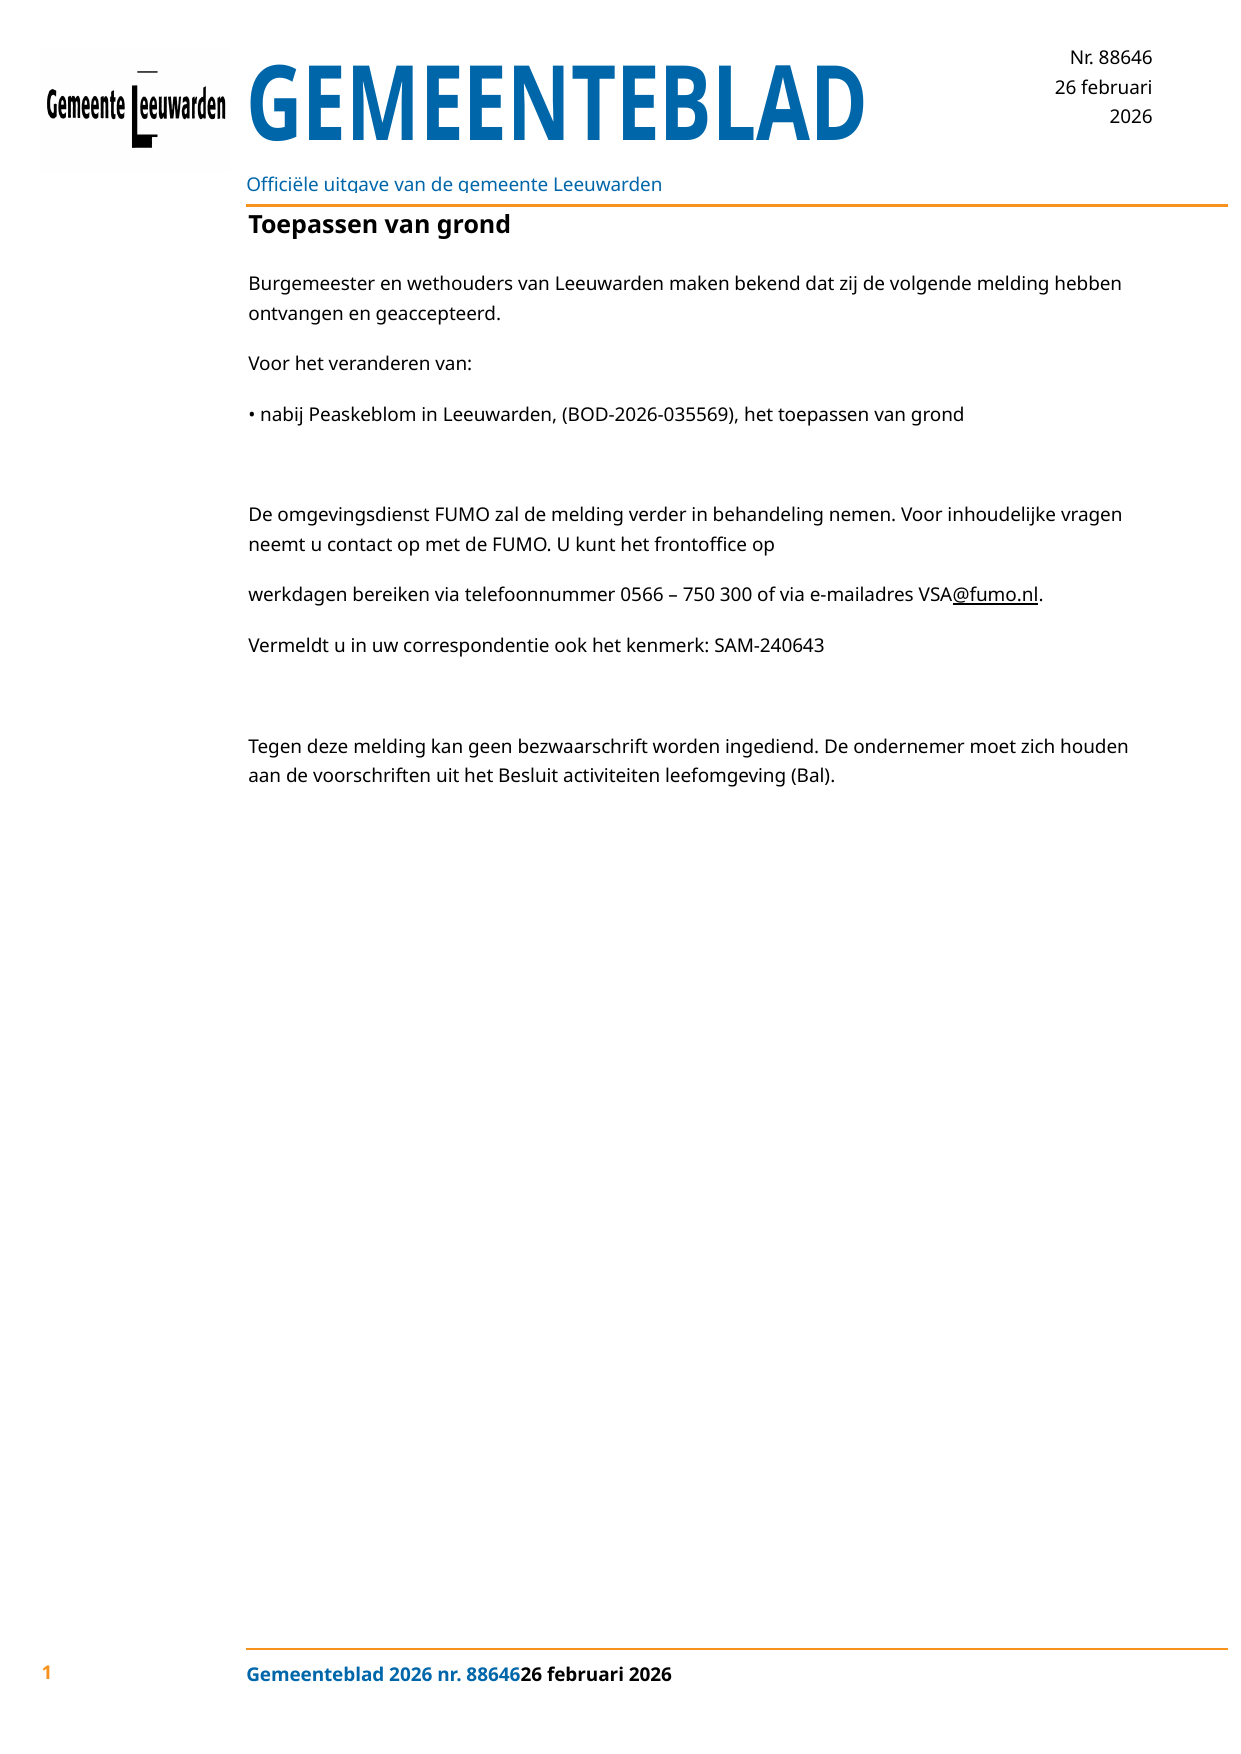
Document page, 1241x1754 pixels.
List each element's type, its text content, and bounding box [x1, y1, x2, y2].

text Burgemeester en wethouders van Leeuwarden maken bekend dat zij de volgende melding hebben ontvangen en geaccepteerd. [248, 270, 1152, 326]
picture [41, 47, 231, 172]
text Tegen deze melding kan geen bezwaarschrift worden ingediend. De ondernemer moet zich houden aan de voorschriften uit het Besluit activiteiten leefomgeving (Bal). [248, 733, 1152, 788]
text werkdagen bereiken via telefoonnummer 0566 – 750 300 of via e-mailadres VSA@fumo.nl. [248, 582, 1152, 607]
text Voor het veranderen van: [248, 350, 1152, 376]
text De omgevingsdienst FUMO zal de melding verder in behandeling nemen. Voor inhoudelijke vragen neemt u contact op met de FUMO. U kunt het frontoffice op [248, 502, 1152, 557]
text • nabij Peaskeblom in Leeuwarden, (BOD-2026-035569), het toepassen van grond [248, 401, 1152, 426]
text Toepassen van grond [248, 207, 1152, 241]
text Vermeldt u in uw correspondentie ook het kenmerk: SAM-240643 [248, 632, 1152, 658]
